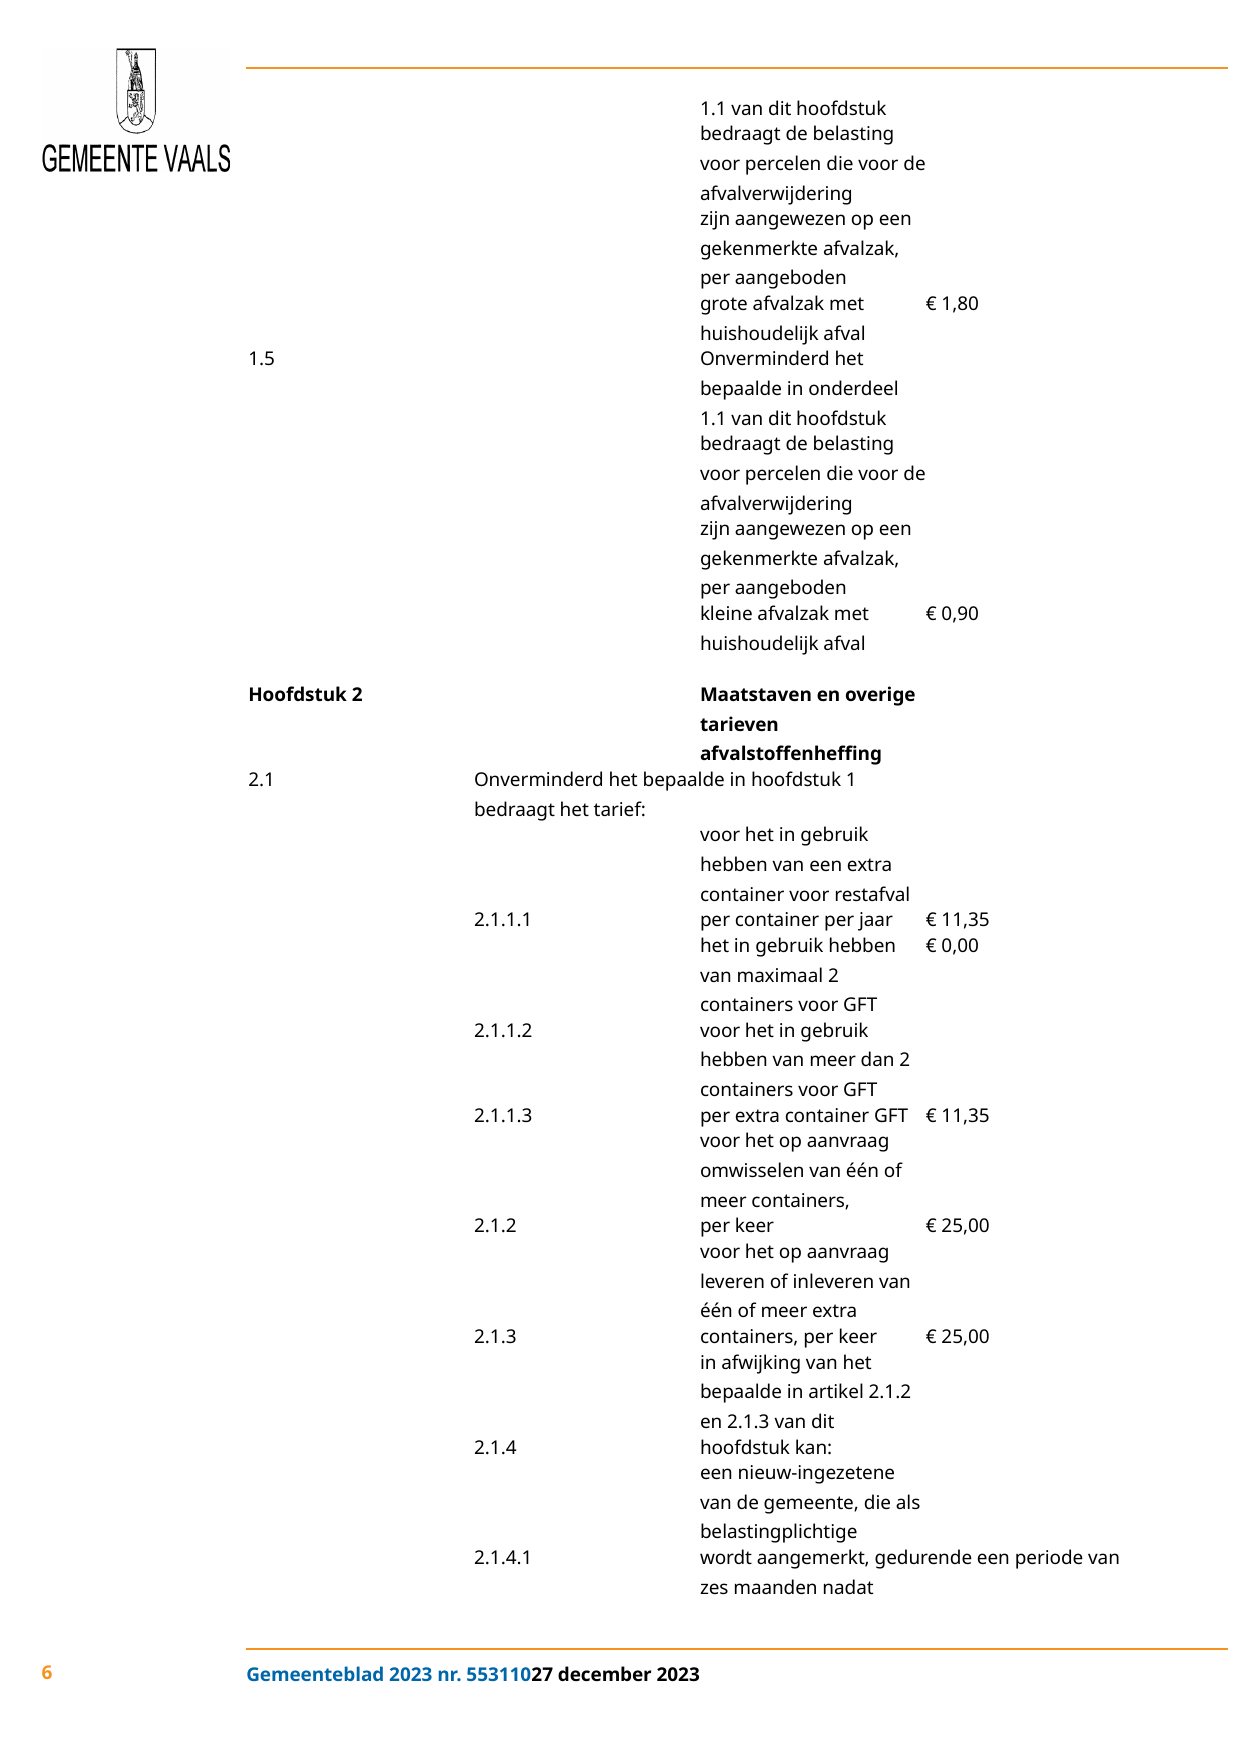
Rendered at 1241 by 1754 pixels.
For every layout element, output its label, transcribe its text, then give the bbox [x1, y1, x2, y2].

table_cell [474, 932, 700, 1017]
table_cell 2.1 [248, 766, 474, 822]
table_cell [474, 656, 700, 681]
table_cell een nieuw-ingezetene van de gemeente, die als belastingplichtige [700, 1460, 926, 1544]
table_cell [248, 515, 474, 600]
table_cell voor het op aanvraag omwisselen van één of meer containers, [700, 1128, 926, 1213]
table_cell Onverminderd het bepaalde in onderdeel 1.1 van dit hoofdstuk [700, 346, 926, 431]
table_cell [926, 1460, 1152, 1544]
table_cell [248, 95, 474, 121]
table_cell [248, 1128, 474, 1213]
table_cell [926, 1238, 1152, 1323]
table_cell [248, 121, 474, 205]
table_cell [248, 290, 474, 346]
table_cell zijn aangewezen op een gekenmerkte afvalzak, per aangeboden [700, 515, 926, 600]
picture [41, 47, 231, 172]
table_cell 2.1.1.2 [474, 1017, 700, 1102]
table_cell 2.1.1.3 [474, 1102, 700, 1128]
table_cell [926, 431, 1152, 515]
table_cell [248, 1434, 474, 1459]
table_cell [474, 1128, 700, 1213]
table_cell [248, 1017, 474, 1102]
table_cell [926, 822, 1152, 906]
table_cell [248, 1349, 474, 1434]
table_cell [926, 1017, 1152, 1102]
table_cell [926, 656, 1152, 681]
table_cell [248, 656, 474, 681]
table_cell zijn aangewezen op een gekenmerkte afvalzak, per aangeboden [700, 205, 926, 290]
table_cell [926, 1128, 1152, 1213]
table_cell [926, 1349, 1152, 1434]
table_cell [474, 290, 700, 346]
table_cell voor het in gebruik hebben van meer dan 2 containers voor GFT [700, 1017, 926, 1102]
table_cell 2.1.2 [474, 1213, 700, 1238]
table_cell [248, 822, 474, 906]
table_cell bedraagt de belasting voor percelen die voor de afvalverwijdering [700, 431, 926, 515]
table_cell 2.1.4.1 [474, 1545, 700, 1600]
table_cell hoofdstuk kan: [700, 1434, 926, 1459]
table_cell voor het in gebruik hebben van een extra container voor restafval [700, 822, 926, 906]
table_cell [474, 681, 700, 766]
table_cell [926, 1434, 1152, 1459]
table_cell [474, 95, 700, 121]
table_cell [248, 600, 474, 656]
table_cell [474, 822, 700, 906]
table_cell € 11,35 [926, 906, 1152, 932]
table_cell grote afvalzak met huishoudelijk afval [700, 290, 926, 346]
table_cell [248, 431, 474, 515]
table_cell [474, 600, 700, 656]
table_cell [474, 121, 700, 205]
table_cell € 0,00 [926, 932, 1152, 1017]
table_cell € 25,00 [926, 1213, 1152, 1238]
table_cell [248, 1460, 474, 1544]
table_cell [474, 1349, 700, 1434]
table_cell [926, 681, 1152, 766]
table_cell [248, 906, 474, 932]
table_cell [474, 1460, 700, 1544]
table_cell per keer [700, 1213, 926, 1238]
table_cell [474, 431, 700, 515]
table_cell € 25,00 [926, 1323, 1152, 1349]
table_cell bedraagt de belasting voor percelen die voor de afvalverwijdering [700, 121, 926, 205]
table_cell [926, 95, 1152, 121]
table_cell per extra container GFT [700, 1102, 926, 1128]
table_cell per container per jaar [700, 906, 926, 932]
table_cell [474, 515, 700, 600]
table_cell € 0,90 [926, 600, 1152, 656]
table_cell wordt aangemerkt, gedurende een periode van zes maanden nadat [700, 1545, 1152, 1600]
table_cell containers, per keer [700, 1323, 926, 1349]
table_cell [248, 1238, 474, 1323]
table_cell [248, 932, 474, 1017]
table_cell in afwijking van het bepaalde in artikel 2.1.2 en 2.1.3 van dit [700, 1349, 926, 1434]
table_cell [248, 1102, 474, 1128]
table_cell [248, 1545, 474, 1600]
table_cell het in gebruik hebben van maximaal 2 containers voor GFT [700, 932, 926, 1017]
table_cell 2.1.4 [474, 1434, 700, 1459]
table_cell voor het op aanvraag leveren of inleveren van één of meer extra [700, 1238, 926, 1323]
table_cell [926, 121, 1152, 205]
table_cell 2.1.1.1 [474, 906, 700, 932]
table_cell [474, 205, 700, 290]
table_cell [926, 346, 1152, 431]
table_cell [700, 656, 926, 681]
table_cell 1.1 van dit hoofdstuk [700, 95, 926, 121]
table_cell [248, 1213, 474, 1238]
table_cell € 11,35 [926, 1102, 1152, 1128]
table_cell [248, 1323, 474, 1349]
table_cell [926, 766, 1152, 822]
table_cell [474, 346, 700, 431]
table_cell [926, 515, 1152, 600]
table_cell [926, 205, 1152, 290]
table_cell Onverminderd het bepaalde in hoofdstuk 1 bedraagt het tarief: [474, 766, 926, 822]
table_cell 2.1.3 [474, 1323, 700, 1349]
table_cell kleine afvalzak met huishoudelijk afval [700, 600, 926, 656]
table_cell [474, 1238, 700, 1323]
table_cell Maatstaven en overige tarieven afvalstoffenheffing [700, 681, 926, 766]
table_cell 1.5 [248, 346, 474, 431]
table_cell Hoofdstuk 2 [248, 681, 474, 766]
table_cell € 1,80 [926, 290, 1152, 346]
table_cell [248, 205, 474, 290]
